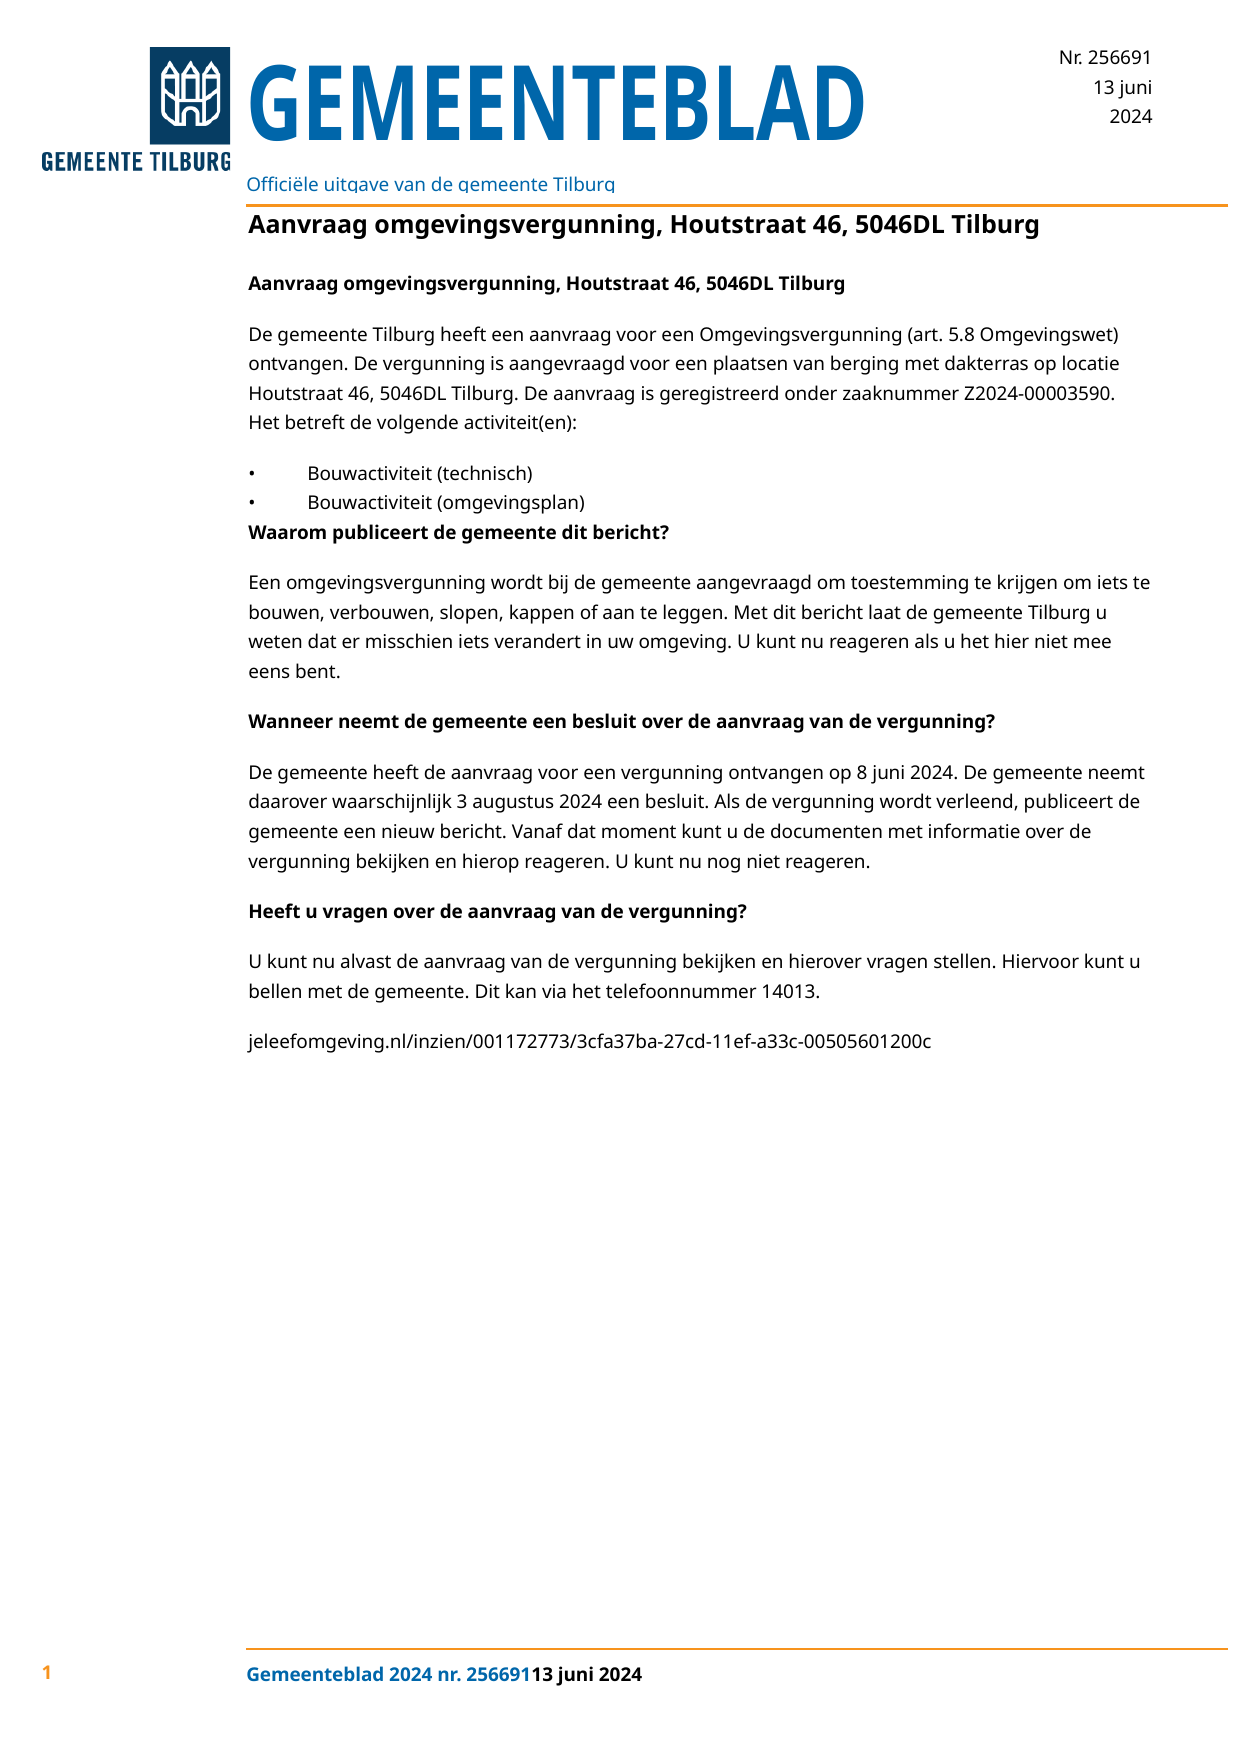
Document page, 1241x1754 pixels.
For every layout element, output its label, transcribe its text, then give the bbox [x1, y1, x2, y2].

list Bouwactiviteit (technisch) [248, 460, 1152, 486]
text Aanvraag omgevingsvergunning, Houtstraat 46, 5046DL Tilburg [248, 207, 1152, 241]
picture [41, 47, 231, 172]
text jeleefomgeving.nl/inzien/001172773/3cfa37ba-27cd-11ef-a33c-00505601200c [248, 1029, 1152, 1054]
text Wanneer neemt de gemeente een besluit over de aanvraag van de vergunning? [248, 709, 1152, 734]
text Een omgevingsvergunning wordt bij de gemeente aangevraagd om toestemming te krijgen om iets te bouwen, verbouwen, slopen, kappen of aan te leggen. Met dit bericht laat de gemeente Tilburg u weten dat er misschien iets verandert in uw omgeving. U kunt nu reageren als u het hier niet mee eens bent. [248, 569, 1152, 684]
text U kunt nu alvast de aanvraag van de vergunning bekijken en hierover vragen stellen. Hiervoor kunt u bellen met de gemeente. Dit kan via het telefoonnummer 14013. [248, 949, 1152, 1004]
text De gemeente Tilburg heeft een aanvraag voor een Omgevingsvergunning (art. 5.8 Omgevingswet) ontvangen. De vergunning is aangevraagd voor een plaatsen van berging met dakterras op locatie Houtstraat 46, 5046DL Tilburg. De aanvraag is geregistreerd onder zaaknummer Z2024-00003590. Het betreft de volgende activiteit(en): [248, 321, 1152, 435]
text Heeft u vragen over de aanvraag van de vergunning? [248, 898, 1152, 924]
list Bouwactiviteit (omgevingsplan) [248, 489, 1152, 515]
text Waarom publiceert de gemeente dit bericht? [248, 519, 1152, 545]
text De gemeente heeft de aanvraag voor een vergunning ontvangen op 8 juni 2024. De gemeente neemt daarover waarschijnlijk 3 augustus 2024 een besluit. Als de vergunning wordt verleend, publiceert de gemeente een nieuw bericht. Vanaf dat moment kunt u de documenten met informatie over de vergunning bekijken en hierop reageren. U kunt nu nog niet reageren. [248, 759, 1152, 873]
text Aanvraag omgevingsvergunning, Houtstraat 46, 5046DL Tilburg [248, 270, 1152, 296]
